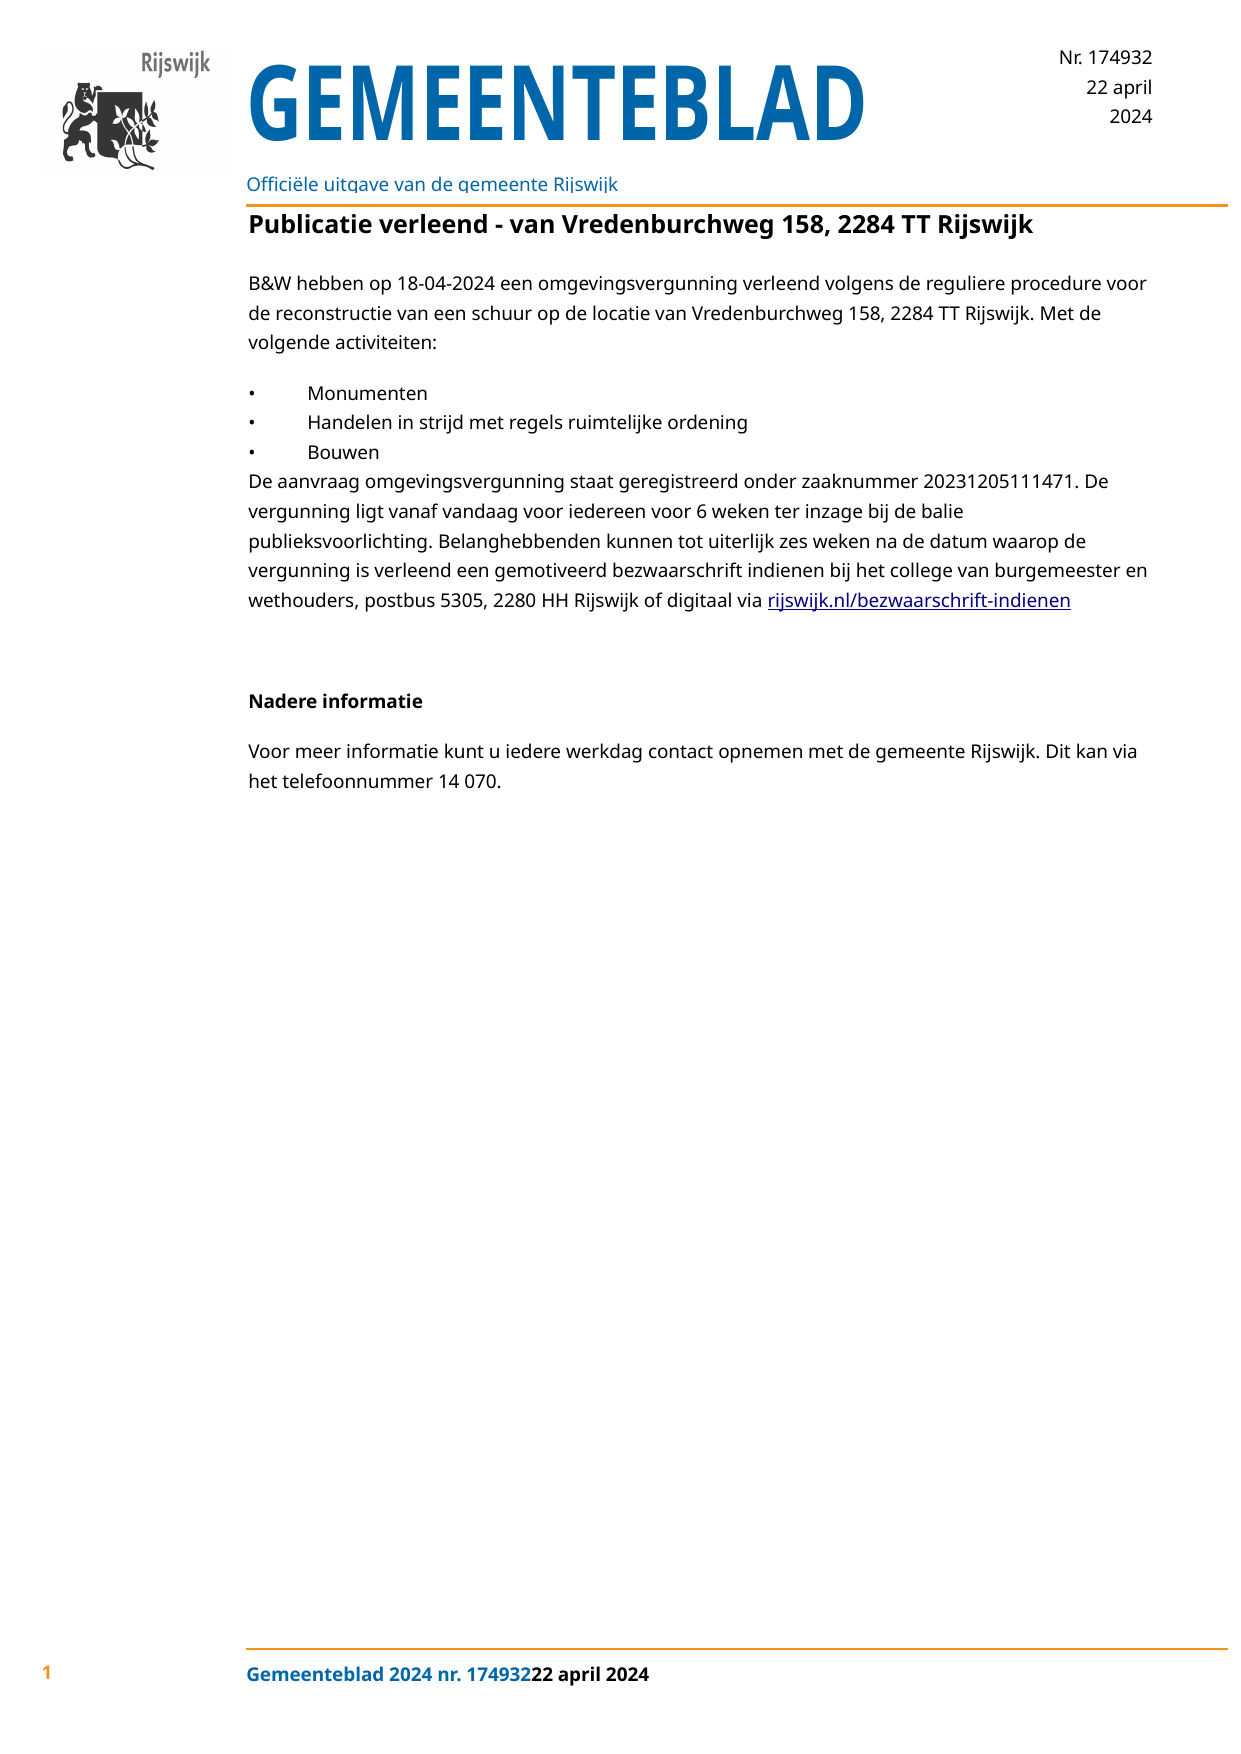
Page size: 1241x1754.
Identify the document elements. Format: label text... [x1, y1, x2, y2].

list Handelen in strijd met regels ruimtelijke ordening [248, 409, 1152, 435]
text Publicatie verleend - van Vredenburchweg 158, 2284 TT Rijswijk [248, 207, 1152, 241]
text B&W hebben op 18-04-2024 een omgevingsvergunning verleend volgens de reguliere procedure voor de reconstructie van een schuur op de locatie van Vredenburchweg 158, 2284 TT Rijswijk. Met de volgende activiteiten: [248, 270, 1152, 355]
list Bouwen [248, 439, 1152, 465]
list Monumenten [248, 380, 1152, 406]
text De aanvraag omgevingsvergunning staat geregistreerd onder zaaknummer 20231205111471. De vergunning ligt vanaf vandaag voor iedereen voor 6 weken ter inzage bij de balie publieksvoorlichting. Belanghebbenden kunnen tot uiterlijk zes weken na de datum waarop de vergunning is verleend een gemotiveerd bezwaarschrift indienen bij het college van burgemeester en wethouders, postbus 5305, 2280 HH Rijswijk of digitaal via rijswijk.nl/bezwaarschrift-indienen [248, 469, 1152, 613]
text Voor meer informatie kunt u iedere werkdag contact opnemen met de gemeente Rijswijk. Dit kan via het telefoonnummer 14 070. [248, 738, 1152, 793]
text Nadere informatie [248, 688, 1152, 713]
picture [41, 47, 231, 172]
